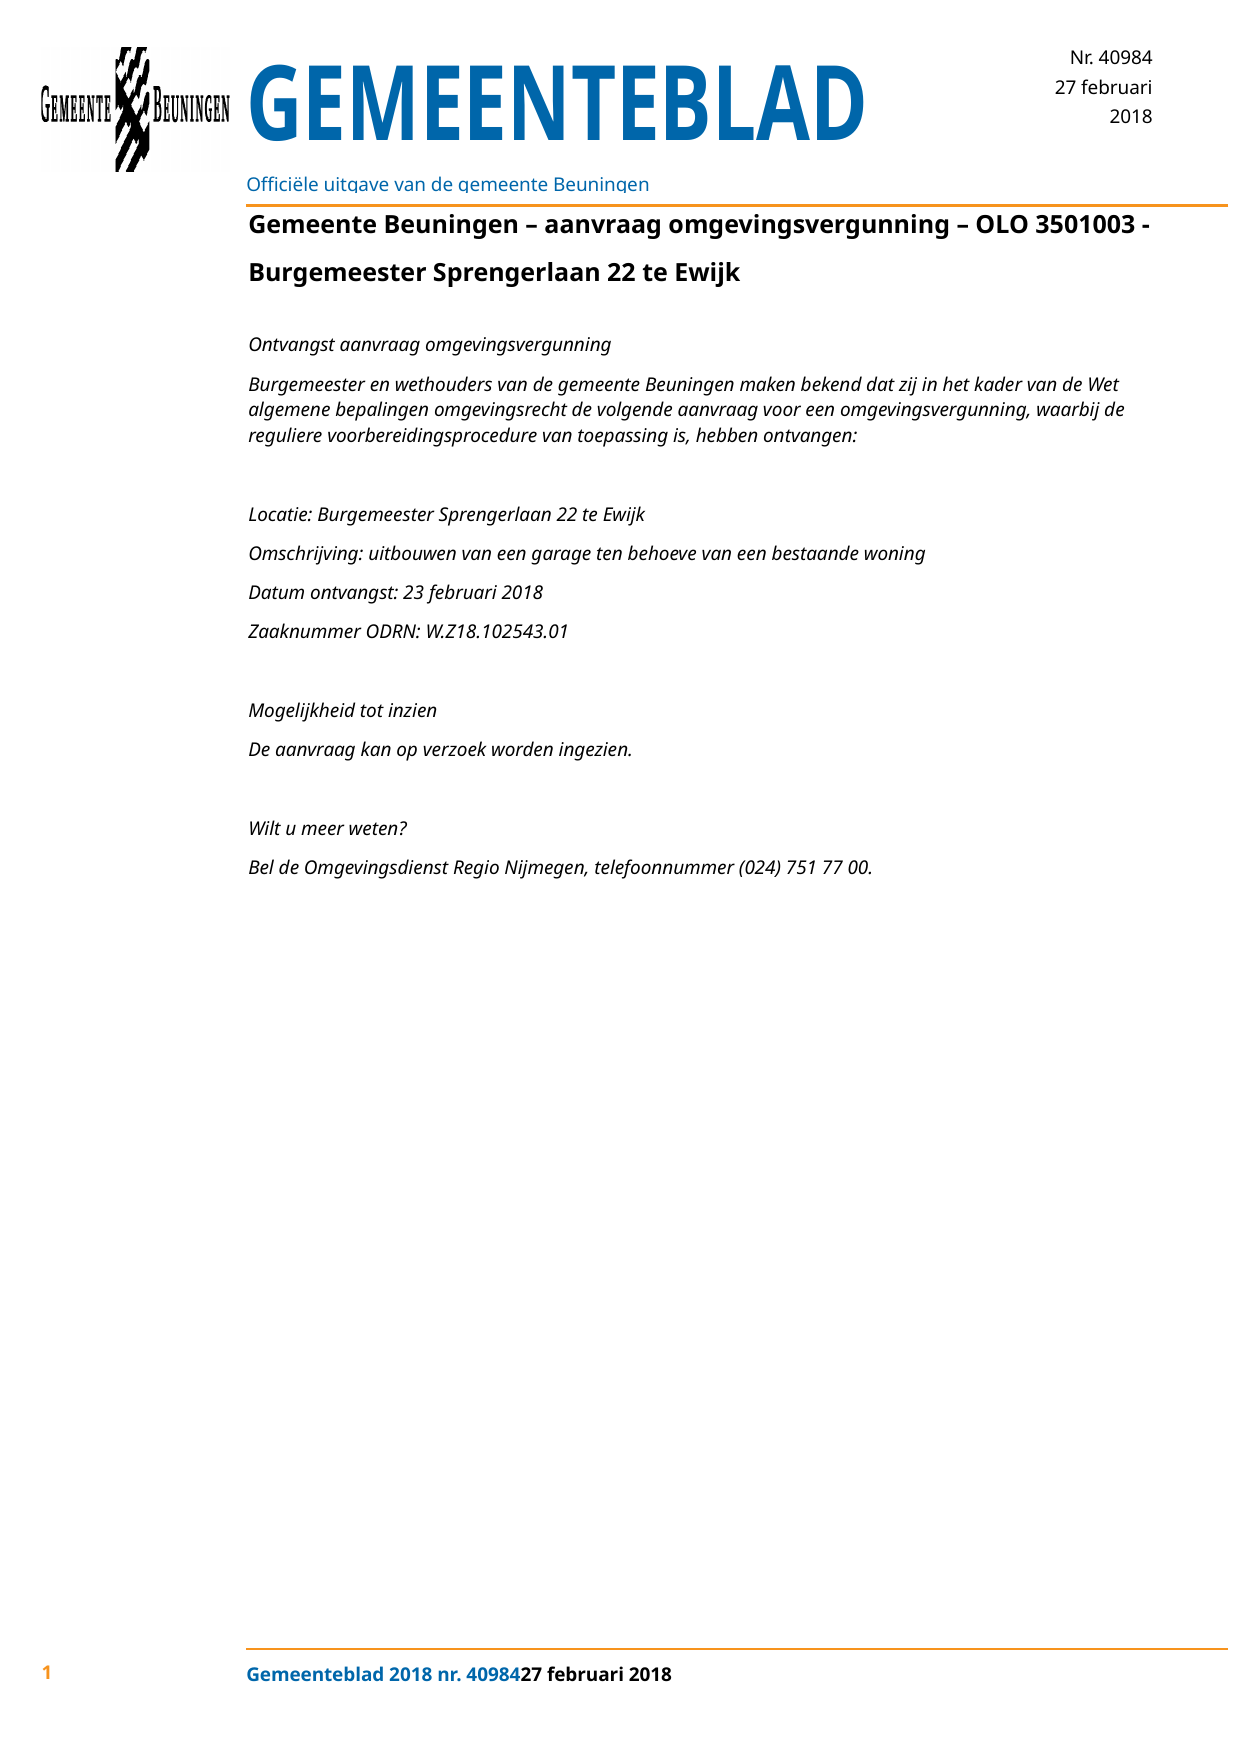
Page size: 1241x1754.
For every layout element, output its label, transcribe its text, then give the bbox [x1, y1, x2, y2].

text Omschrijving: uitbouwen van een garage ten behoeve van een bestaande woning [248, 540, 1152, 566]
text Zaaknummer ODRN: W.Z18.102543.01 [248, 618, 1152, 644]
text Ontvangst aanvraag omgevingsvergunning [248, 331, 1152, 357]
text Wilt u meer weten? [248, 815, 1152, 841]
text Datum ontvangst: 23 februari 2018 [248, 579, 1152, 605]
text Gemeente Beuningen – aanvraag omgevingsvergunning – OLO 3501003 - Burgemeester Sprengerlaan 22 te Ewijk [248, 207, 1152, 288]
picture [41, 47, 231, 172]
text De aanvraag kan op verzoek worden ingezien. [248, 736, 1152, 762]
text Mogelijkheid tot inzien [248, 697, 1152, 723]
text Burgemeester en wethouders van de gemeente Beuningen maken bekend dat zij in het kader van de Wet algemene bepalingen omgevingsrecht de volgende aanvraag voor een omgevingsvergunning, waarbij de reguliere voorbereidingsprocedure van toepassing is, hebben ontvangen: [248, 371, 1152, 448]
text Locatie: Burgemeester Sprengerlaan 22 te Ewijk [248, 501, 1152, 526]
text Bel de Omgevingsdienst Regio Nijmegen, telefoonnummer (024) 751 77 00. [248, 854, 1152, 880]
